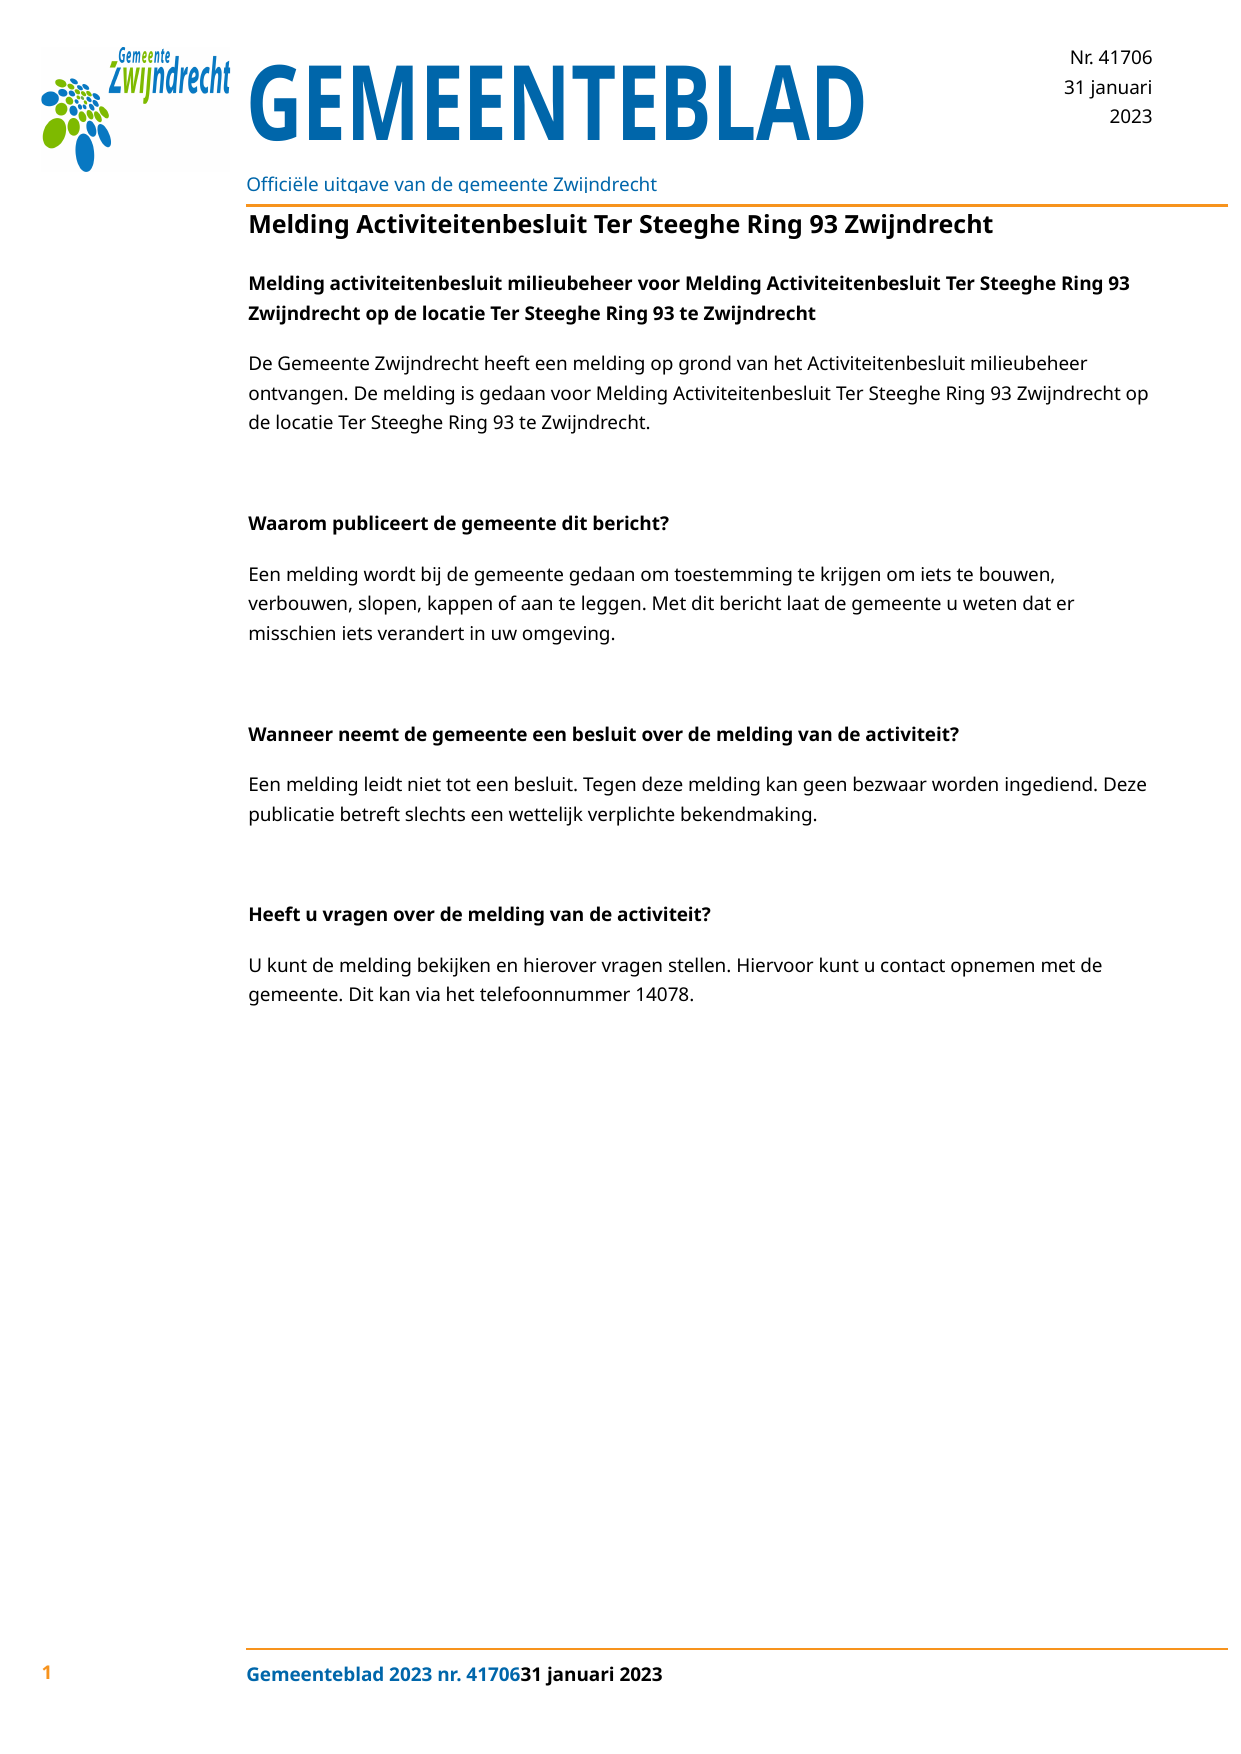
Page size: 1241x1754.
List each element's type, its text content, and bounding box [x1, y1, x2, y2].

text Heeft u vragen over de melding van de activiteit? [248, 902, 1152, 927]
text Een melding wordt bij de gemeente gedaan om toestemming te krijgen om iets te bouwen, verbouwen, slopen, kappen of aan te leggen. Met dit bericht laat de gemeente u weten dat er misschien iets verandert in uw omgeving. [248, 561, 1152, 646]
text De Gemeente Zwijndrecht heeft een melding op grond van het Activiteitenbesluit milieubeheer ontvangen. De melding is gedaan voor Melding Activiteitenbesluit Ter Steeghe Ring 93 Zwijndrecht op de locatie Ter Steeghe Ring 93 te Zwijndrecht. [248, 350, 1152, 435]
text Melding activiteitenbesluit milieubeheer voor Melding Activiteitenbesluit Ter Steeghe Ring 93 Zwijndrecht op de locatie Ter Steeghe Ring 93 te Zwijndrecht [248, 270, 1152, 326]
picture [41, 47, 231, 172]
text Waarom publiceert de gemeente dit bericht? [248, 510, 1152, 536]
text Een melding leidt niet tot een besluit. Tegen deze melding kan geen bezwaar worden ingediend. Deze publicatie betreft slechts een wettelijk verplichte bekendmaking. [248, 771, 1152, 826]
text U kunt de melding bekijken en hierover vragen stellen. Hiervoor kunt u contact opnemen met de gemeente. Dit kan via het telefoonnummer 14078. [248, 952, 1152, 1007]
text Wanneer neemt de gemeente een besluit over de melding van de activiteit? [248, 721, 1152, 746]
text Melding Activiteitenbesluit Ter Steeghe Ring 93 Zwijndrecht [248, 207, 1152, 241]
